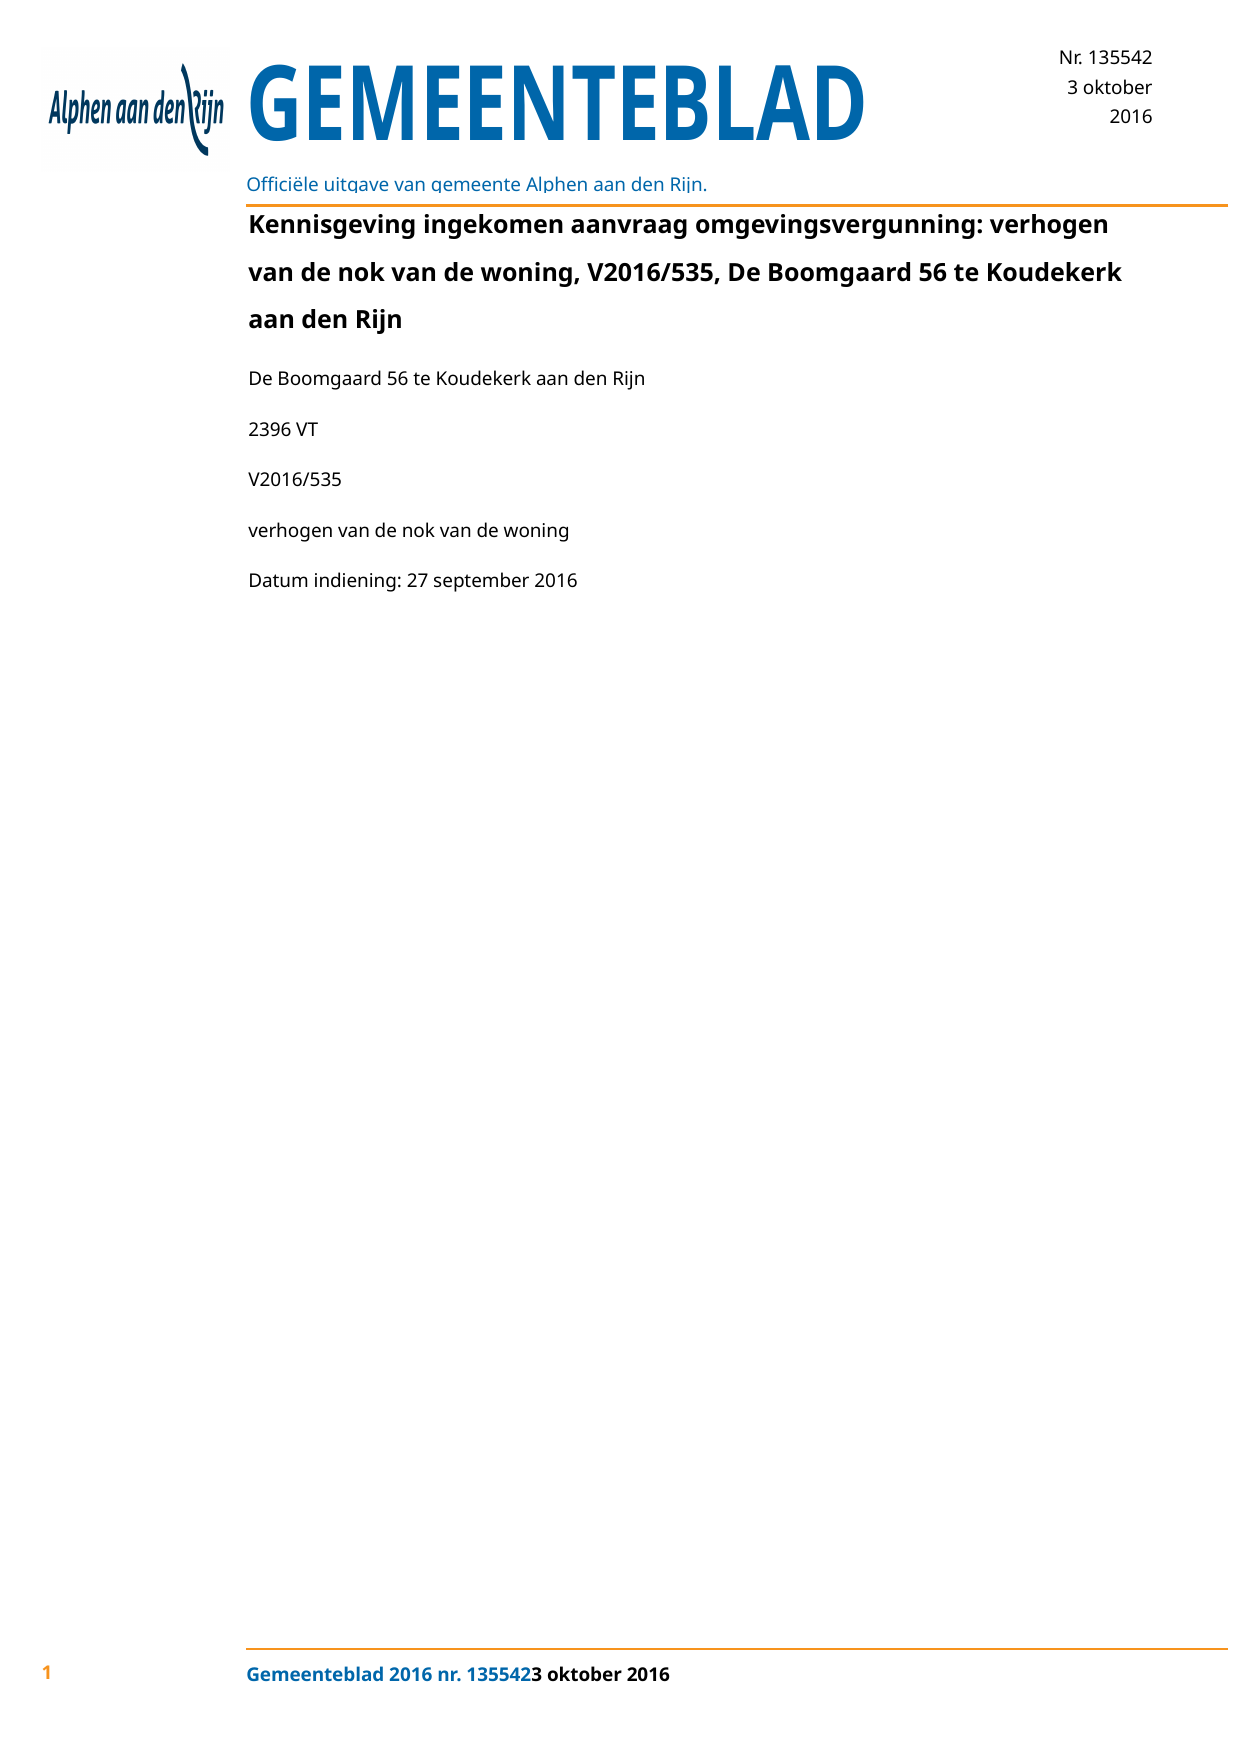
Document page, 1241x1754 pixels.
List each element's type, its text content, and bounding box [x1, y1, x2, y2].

text verhogen van de nok van de woning [248, 517, 1152, 542]
picture [41, 47, 231, 172]
text V2016/535 [248, 466, 1152, 492]
text 2396 VT [248, 416, 1152, 442]
text De Boomgaard 56 te Koudekerk aan den Rijn [248, 366, 1152, 391]
text Kennisgeving ingekomen aanvraag omgevingsvergunning: verhogen van de nok van de woning, V2016/535, De Boomgaard 56 te Koudekerk aan den Rijn [248, 207, 1152, 336]
text Datum indiening: 27 september 2016 [248, 567, 1152, 593]
